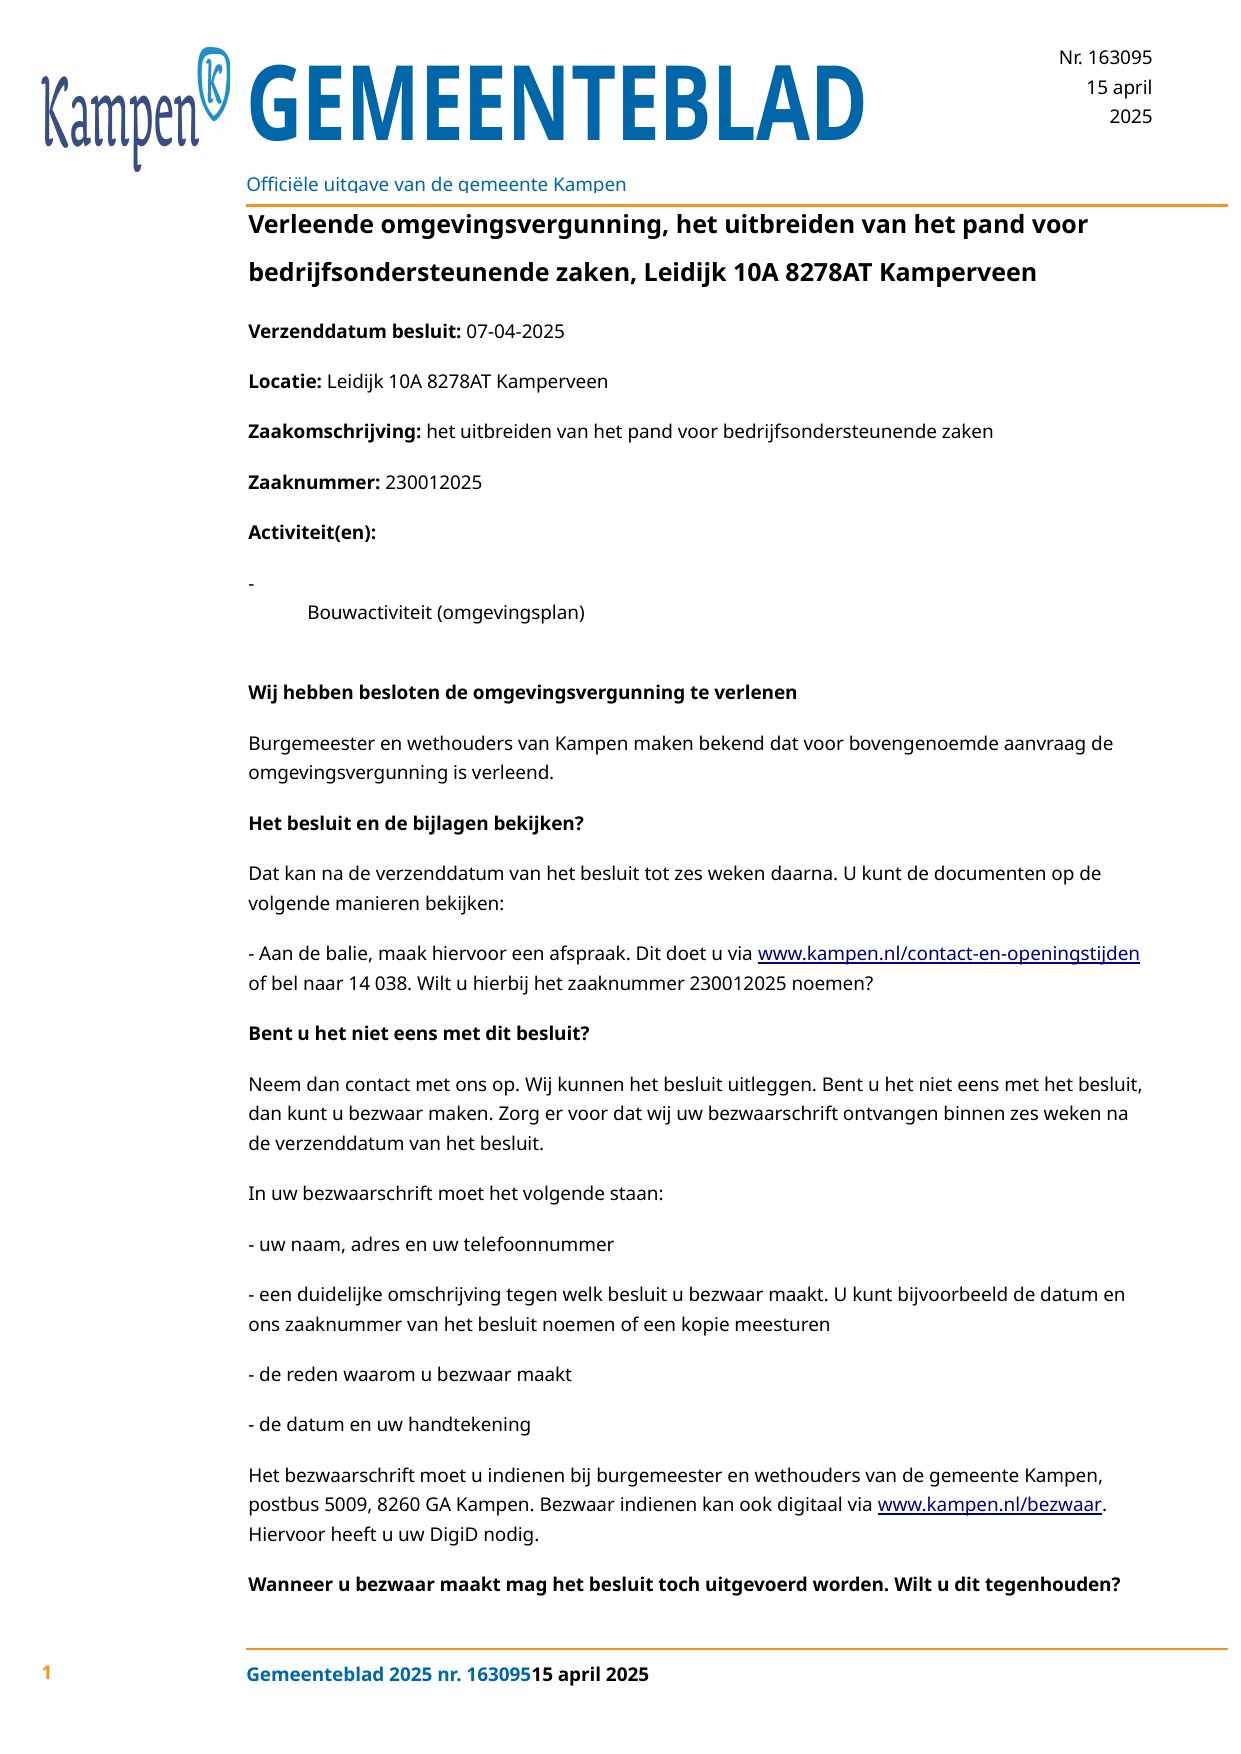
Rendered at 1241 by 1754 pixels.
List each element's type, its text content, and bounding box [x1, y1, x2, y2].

text - Aan de balie, maak hiervoor een afspraak. Dit doet u via www.kampen.nl/contact-en-openingstijden of bel naar 14 038. Wilt u hierbij het zaaknummer 230012025 noemen? [248, 940, 1152, 996]
text - de reden waarom u bezwaar maakt [248, 1361, 1152, 1387]
text In uw bezwaarschrift moet het volgende staan: [248, 1180, 1152, 1206]
text Burgemeester en wethouders van Kampen maken bekend dat voor bovengenoemde aanvraag de omgevingsvergunning is verleend. [248, 730, 1152, 785]
picture [41, 47, 231, 172]
text Dat kan na de verzenddatum van het besluit tot zes weken daarna. U kunt de documenten op de volgende manieren bekijken: [248, 860, 1152, 916]
text - de datum en uw handtekening [248, 1412, 1152, 1437]
text Activiteit(en): [248, 519, 1152, 545]
text Bent u het niet eens met dit besluit? [248, 1020, 1152, 1046]
text Het bezwaarschrift moet u indienen bij burgemeester en wethouders van de gemeente Kampen, postbus 5009, 8260 GA Kampen. Bezwaar indienen kan ook digitaal via www.kampen.nl/bezwaar. Hiervoor heeft u uw DigiD nodig. [248, 1462, 1152, 1547]
list Bouwactiviteit (omgevingsplan) [248, 599, 1152, 625]
text - een duidelijke omschrijving tegen welk besluit u bezwaar maakt. U kunt bijvoorbeeld de datum en ons zaaknummer van het besluit noemen of een kopie meesturen [248, 1281, 1152, 1337]
text Zaakomschrijving: het uitbreiden van het pand voor bedrijfsondersteunende zaken [248, 419, 1152, 444]
text Het besluit en de bijlagen bekijken? [248, 810, 1152, 836]
text Wij hebben besloten de omgevingsvergunning te verlenen [248, 679, 1152, 705]
text Locatie: Leidijk 10A 8278AT Kamperveen [248, 368, 1152, 394]
text Wanneer u bezwaar maakt mag het besluit toch uitgevoerd worden. Wilt u dit tegenhouden? [248, 1572, 1152, 1597]
text - uw naam, adres en uw telefoonnummer [248, 1231, 1152, 1257]
text Zaaknummer: 230012025 [248, 469, 1152, 495]
text Neem dan contact met ons op. Wij kunnen het besluit uitleggen. Bent u het niet eens met het besluit, dan kunt u bezwaar maken. Zorg er voor dat wij uw bezwaarschrift ontvangen binnen zes weken na de verzenddatum van het besluit. [248, 1071, 1152, 1156]
text Verleende omgevingsvergunning, het uitbreiden van het pand voor bedrijfsondersteunende zaken, Leidijk 10A 8278AT Kamperveen [248, 207, 1152, 288]
text Verzenddatum besluit: 07-04-2025 [248, 318, 1152, 344]
